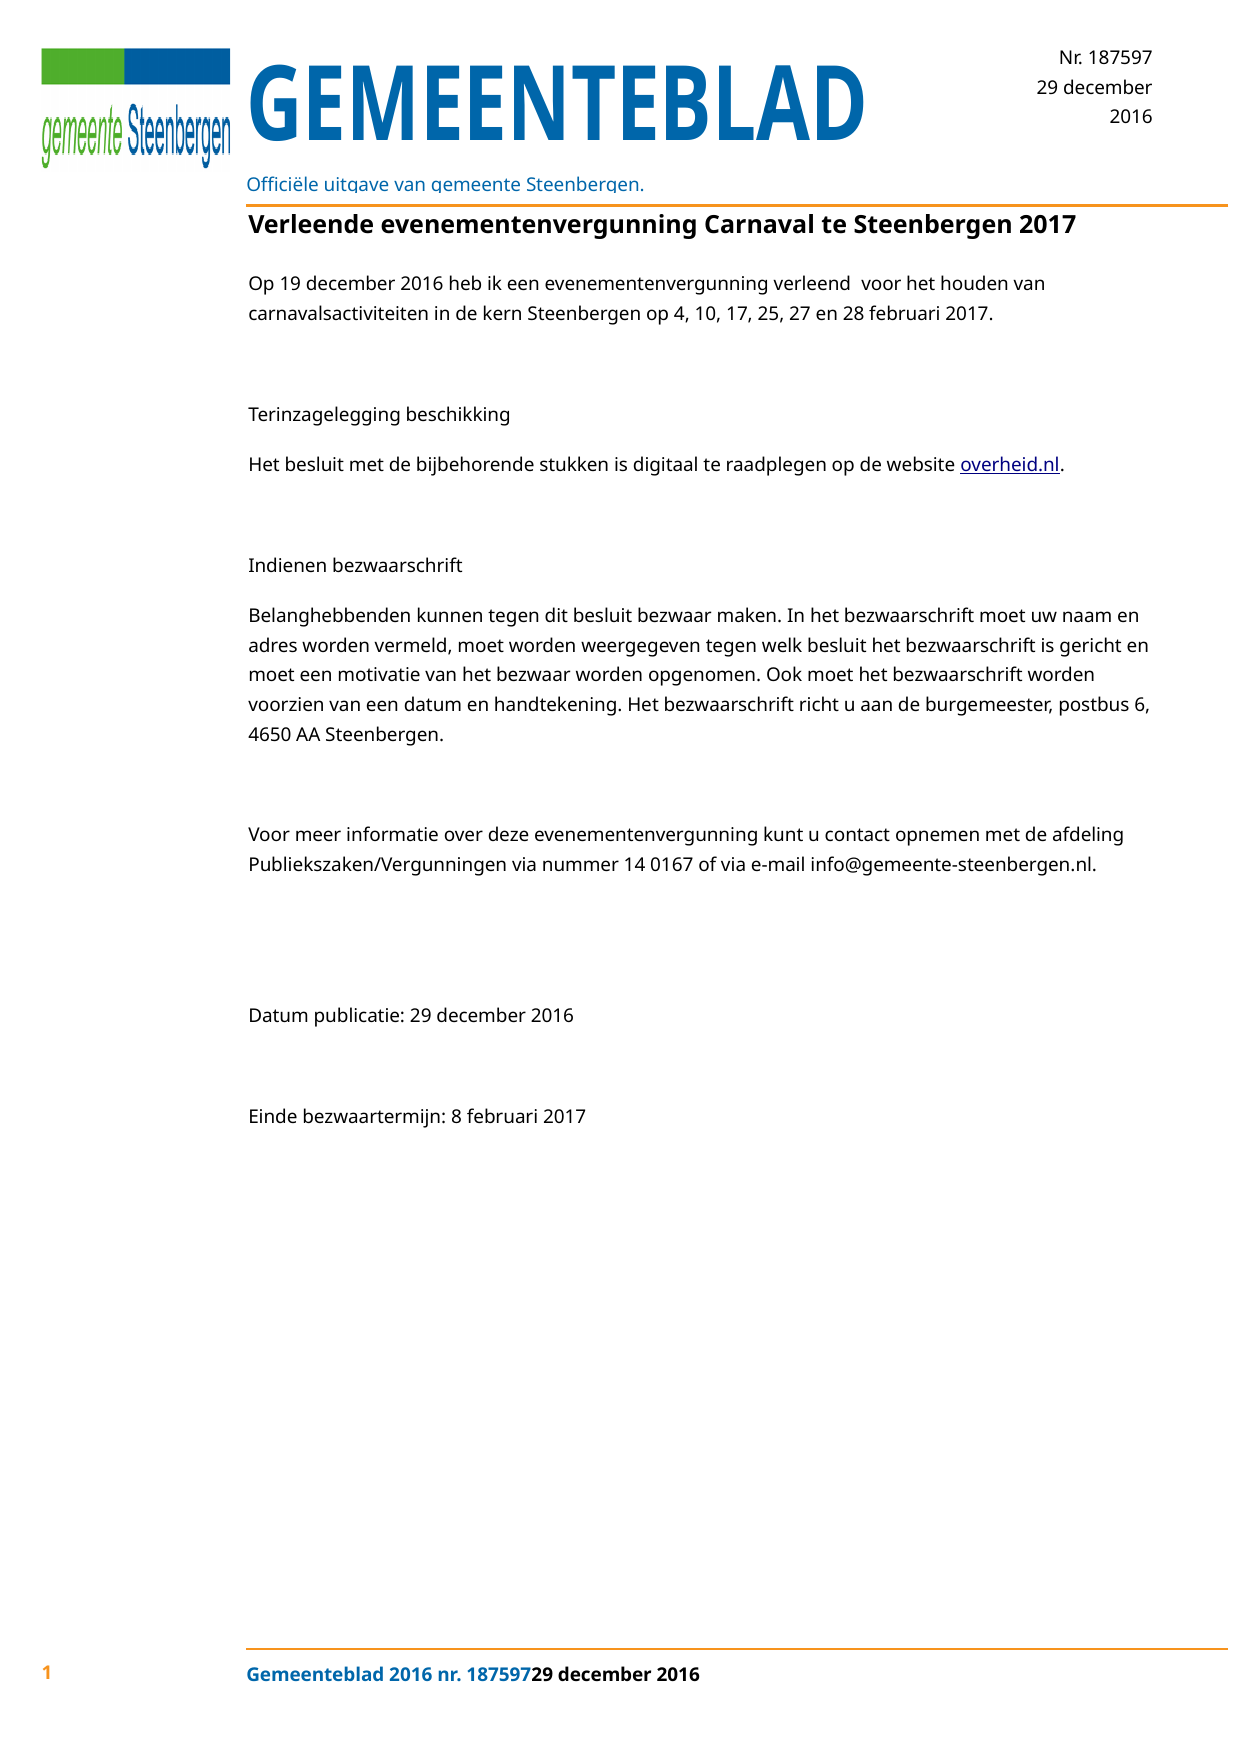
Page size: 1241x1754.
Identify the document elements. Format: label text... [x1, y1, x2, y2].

text Op 19 december 2016 heb ik een evenementenvergunning verleend voor het houden van carnavalsactiviteiten in de kern Steenbergen op 4, 10, 17, 25, 27 en 28 februari 2017. [248, 270, 1152, 326]
text Verleende evenementenvergunning Carnaval te Steenbergen 2017 [248, 207, 1152, 241]
text Einde bezwaartermijn: 8 februari 2017 [248, 1103, 1152, 1129]
picture [41, 47, 231, 172]
text Belanghebbenden kunnen tegen dit besluit bezwaar maken. In het bezwaarschrift moet uw naam en adres worden vermeld, moet worden weergegeven tegen welk besluit het bezwaarschrift is gericht en moet een motivatie van het bezwaar worden opgenomen. Ook moet het bezwaarschrift worden voorzien van een datum en handtekening. Het bezwaarschrift richt u aan de burgemeester, postbus 6, 4650 AA Steenbergen. [248, 602, 1152, 746]
text Datum publicatie: 29 december 2016 [248, 1002, 1152, 1028]
text Voor meer informatie over deze evenementenvergunning kunt u contact opnemen met de afdeling Publiekszaken/Vergunningen via nummer 14 0167 of via e-mail info@gemeente-steenbergen.nl. [248, 822, 1152, 877]
text Indienen bezwaarschrift [248, 552, 1152, 578]
text Het besluit met de bijbehorende stukken is digitaal te raadplegen op de website overheid.nl. [248, 451, 1152, 477]
text Terinzagelegging beschikking [248, 401, 1152, 426]
text ­ [248, 952, 1152, 978]
